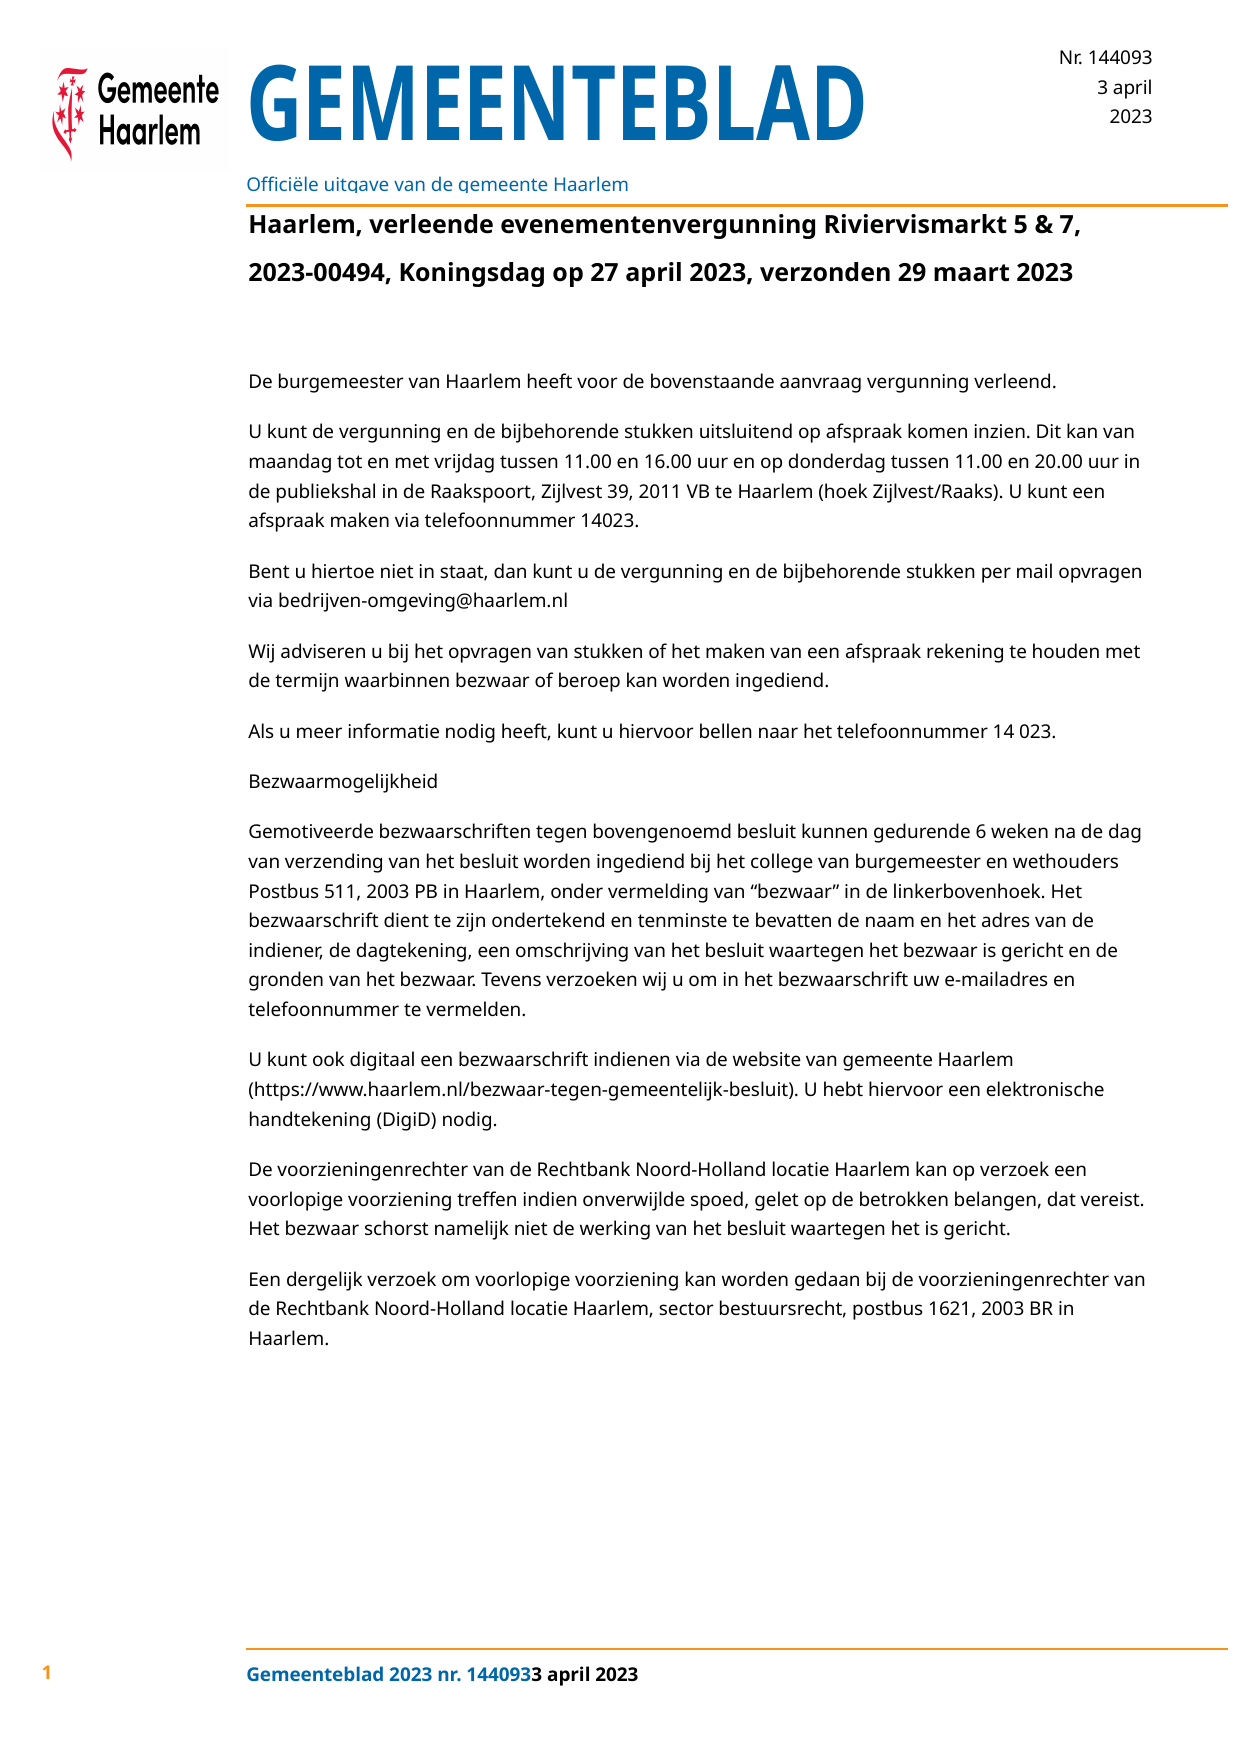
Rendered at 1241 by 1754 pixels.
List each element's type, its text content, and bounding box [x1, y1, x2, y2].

text De burgemeester van Haarlem heeft voor de bovenstaande aanvraag vergunning verleend. [248, 368, 1152, 394]
text Bent u hiertoe niet in staat, dan kunt u de vergunning en de bijbehorende stukken per mail opvragen via bedrijven-omgeving@haarlem.nl [248, 558, 1152, 613]
text U kunt de vergunning en de bijbehorende stukken uitsluitend op afspraak komen inzien. Dit kan van maandag tot en met vrijdag tussen 11.00 en 16.00 uur en op donderdag tussen 11.00 en 20.00 uur in de publiekshal in de Raakspoort, Zijlvest 39, 2011 VB te Haarlem (hoek Zijlvest/Raaks). U kunt een afspraak maken via telefoonnummer 14023. [248, 419, 1152, 533]
text Haarlem, verleende evenementenvergunning Riviervismarkt 5 & 7, 2023-00494, Koningsdag op 27 april 2023, verzonden 29 maart 2023 [248, 207, 1152, 288]
text Als u meer informatie nodig heeft, kunt u hiervoor bellen naar het telefoonnummer 14 023. [248, 718, 1152, 744]
text Een dergelijk verzoek om voorlopige voorziening kan worden gedaan bij de voorzieningenrechter van de Rechtbank Noord-Holland locatie Haarlem, sector bestuursrecht, postbus 1621, 2003 BR in Haarlem. [248, 1266, 1152, 1351]
text De voorzieningenrechter van de Rechtbank Noord-Holland locatie Haarlem kan op verzoek een voorlopige voorziening treffen indien onverwijlde spoed, gelet op de betrokken belangen, dat vereist. Het bezwaar schorst namelijk niet de werking van het besluit waartegen het is gericht. [248, 1156, 1152, 1241]
text Wij adviseren u bij het opvragen van stukken of het maken van een afspraak rekening te houden met de termijn waarbinnen bezwaar of beroep kan worden ingediend. [248, 638, 1152, 693]
text U kunt ook digitaal een bezwaarschrift indienen via de website van gemeente Haarlem (https://www.haarlem.nl/bezwaar-tegen-gemeentelijk-besluit). U hebt hiervoor een elektronische handtekening (DigiD) nodig. [248, 1047, 1152, 1132]
picture [41, 47, 231, 172]
text Gemotiveerde bezwaarschriften tegen bovengenoemd besluit kunnen gedurende 6 weken na de dag van verzending van het besluit worden ingediend bij het college van burgemeester en wethouders Postbus 511, 2003 PB in Haarlem, onder vermelding van “bezwaar” in de linkerbovenhoek. Het bezwaarschrift dient te zijn ondertekend en tenminste te bevatten de naam en het adres van de indiener, de dagtekening, een omschrijving van het besluit waartegen het bezwaar is gericht en de gronden van het bezwaar. Tevens verzoeken wij u om in het bezwaarschrift uw e-mailadres en telefoonnummer te vermelden. [248, 819, 1152, 1022]
text Bezwaarmogelijkheid [248, 768, 1152, 794]
